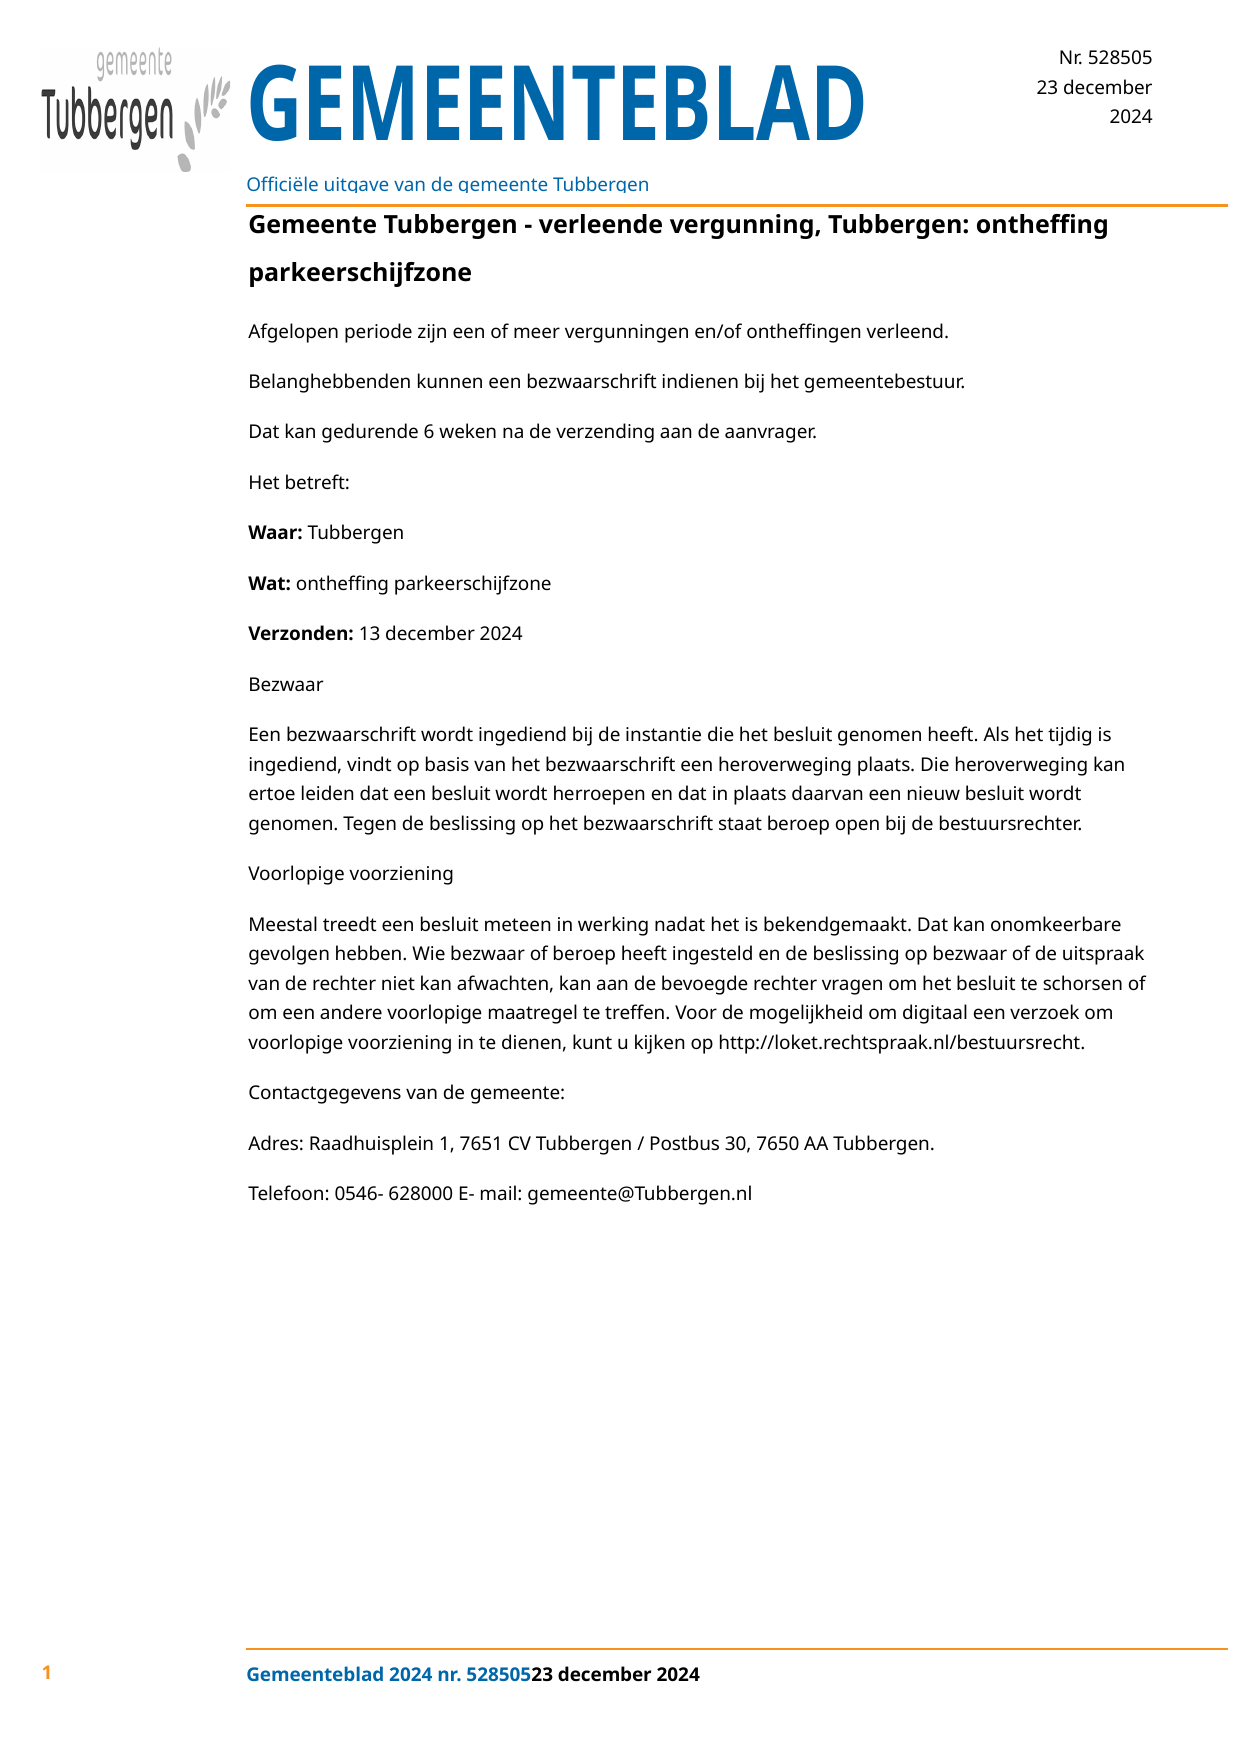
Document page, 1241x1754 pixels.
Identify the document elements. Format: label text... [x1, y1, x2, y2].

text Wat: ontheffing parkeerschijfzone [248, 570, 1152, 596]
text Bezwaar [248, 671, 1152, 697]
text Telefoon: 0546- 628000 E- mail: gemeente@Tubbergen.nl [248, 1180, 1152, 1206]
picture [41, 47, 231, 172]
text Afgelopen periode zijn een of meer vergunningen en/of ontheffingen verleend. [248, 318, 1152, 344]
text Meestal treedt een besluit meteen in werking nadat het is bekendgemaakt. Dat kan onomkeerbare gevolgen hebben. Wie bezwaar of beroep heeft ingesteld en de beslissing op bezwaar of de uitspraak van de rechter niet kan afwachten, kan aan de bevoegde rechter vragen om het besluit te schorsen of om een andere voorlopige maatregel te treffen. Voor de mogelijkheid om digitaal een verzoek om voorlopige voorziening in te dienen, kunt u kijken op http://loket.rechtspraak.nl/bestuursrecht. [248, 911, 1152, 1055]
text Verzonden: 13 december 2024 [248, 620, 1152, 646]
text Gemeente Tubbergen - verleende vergunning, Tubbergen: ontheffing parkeerschijfzone [248, 207, 1152, 288]
text Dat kan gedurende 6 weken na de verzending aan de aanvrager. [248, 419, 1152, 444]
text Het betreft: [248, 469, 1152, 495]
text Adres: Raadhuisplein 1, 7651 CV Tubbergen / Postbus 30, 7650 AA Tubbergen. [248, 1130, 1152, 1156]
text Een bezwaarschrift wordt ingediend bij de instantie die het besluit genomen heeft. Als het tijdig is ingediend, vindt op basis van het bezwaarschrift een heroverweging plaats. Die heroverweging kan ertoe leiden dat een besluit wordt herroepen en dat in plaats daarvan een nieuw besluit wordt genomen. Tegen de beslissing op het bezwaarschrift staat beroep open bij de bestuursrechter. [248, 721, 1152, 836]
text Contactgegevens van de gemeente: [248, 1079, 1152, 1105]
text Belanghebbenden kunnen een bezwaarschrift indienen bij het gemeentebestuur. [248, 368, 1152, 394]
text Voorlopige voorziening [248, 860, 1152, 886]
text Waar: Tubbergen [248, 519, 1152, 545]
